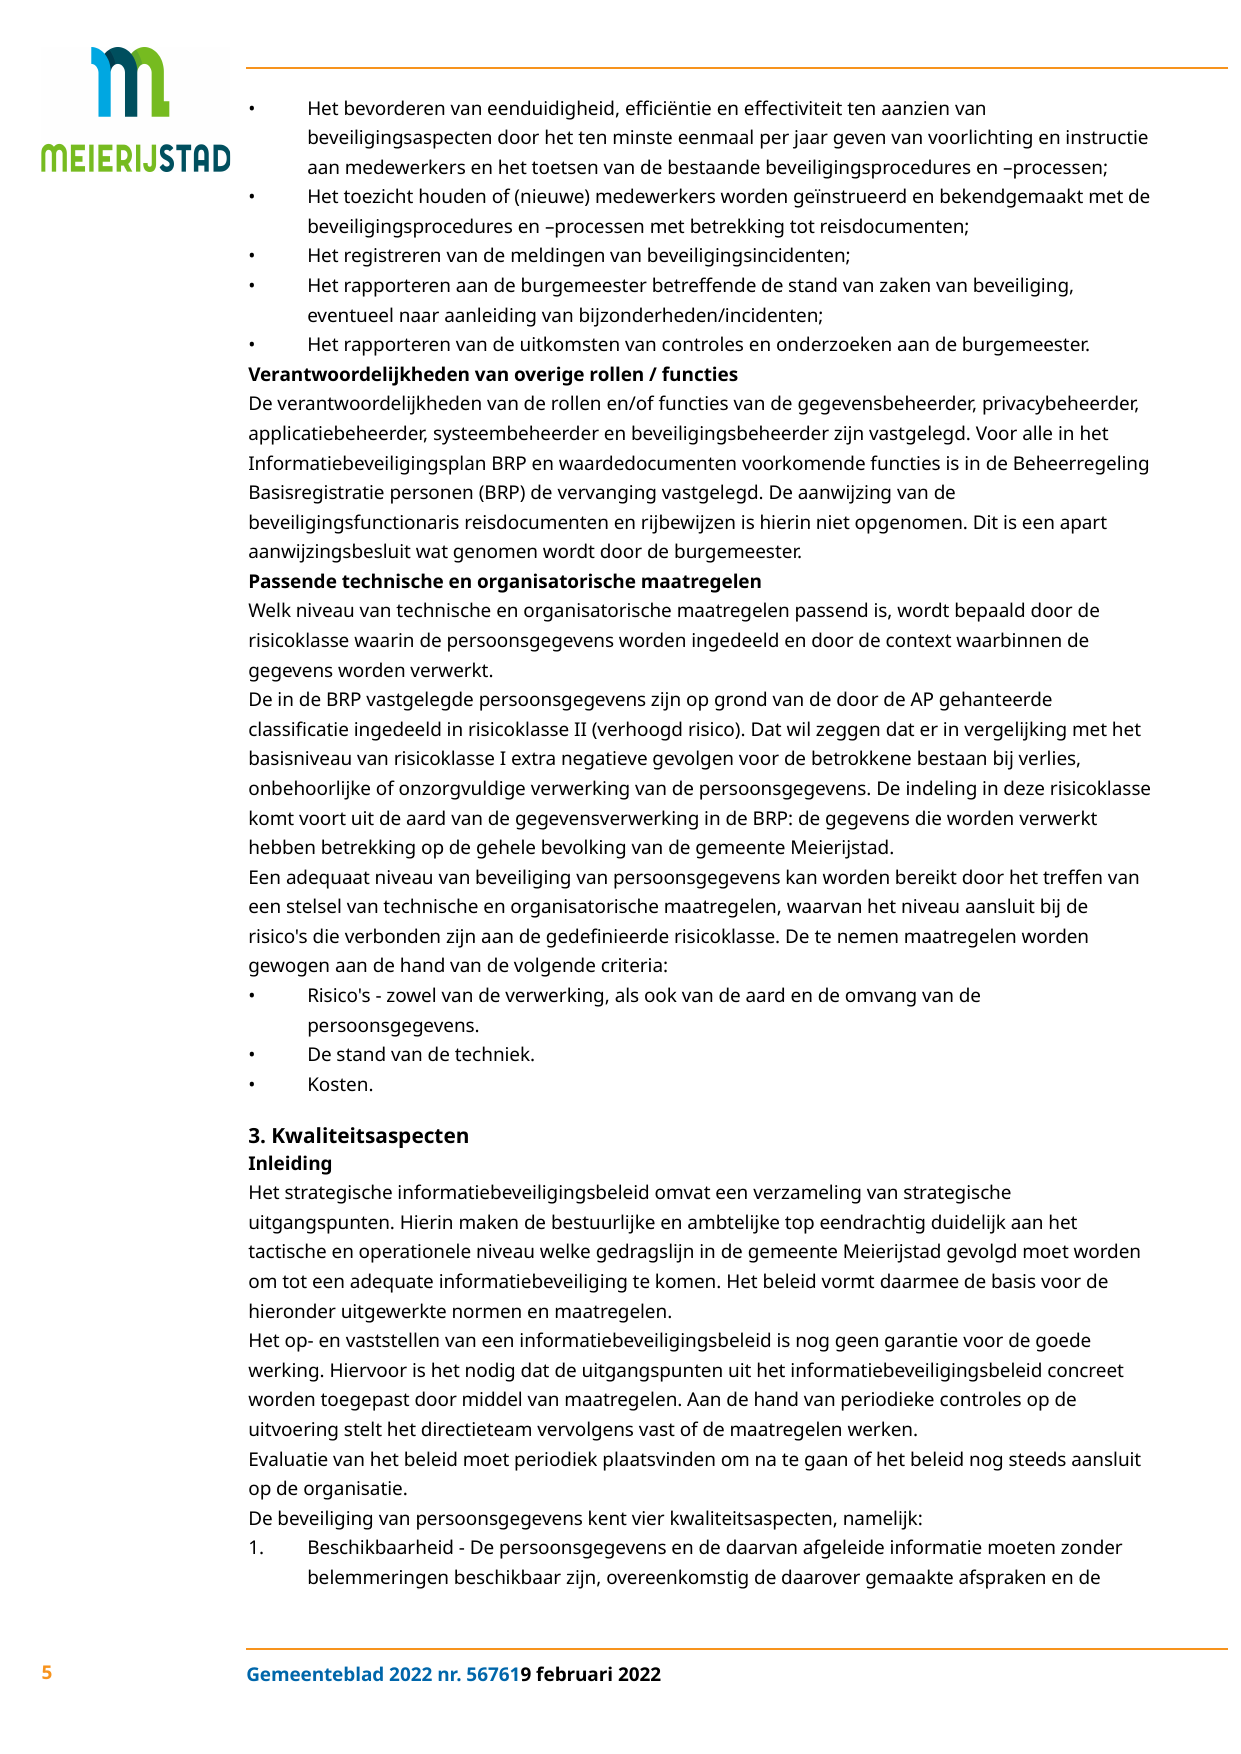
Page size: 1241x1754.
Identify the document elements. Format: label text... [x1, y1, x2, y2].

list Beschikbaarheid - De persoonsgegevens en de daarvan afgeleide informatie moeten zonder belemmeringen beschikbaar zijn, overeenkomstig de daarover gemaakte afspraken en de [248, 1534, 1152, 1590]
text Het strategische informatiebeveiligingsbeleid omvat een verzameling van strategische uitgangspunten. Hierin maken de bestuurlijke en ambtelijke top eendrachtig duidelijk aan het tactische en operationele niveau welke gedragslijn in de gemeente Meierijstad gevolgd moet worden om tot een adequate informatiebeveiliging te komen. Het beleid vormt daarmee de basis voor de hieronder uitgewerkte normen en maatregelen. [248, 1179, 1152, 1323]
list Het rapporteren van de uitkomsten van controles en onderzoeken aan de burgemeester. [248, 331, 1152, 357]
list Kosten. [248, 1071, 1152, 1097]
list De stand van de techniek. [248, 1041, 1152, 1067]
text Evaluatie van het beleid moet periodiek plaatsvinden om na te gaan of het beleid nog steeds aansluit op de organisatie. [248, 1446, 1152, 1501]
text Het op- en vaststellen van een informatiebeveiligingsbeleid is nog geen garantie voor de goede werking. Hiervoor is het nodig dat de uitgangspunten uit het informatiebeveiligingsbeleid concreet worden toegepast door middel van maatregelen. Aan de hand van periodieke controles op de uitvoering stelt het directieteam vervolgens vast of de maatregelen werken. [248, 1327, 1152, 1442]
text De verantwoordelijkheden van de rollen en/of functies van de gegevensbeheerder, privacybeheerder, applicatiebeheerder, systeembeheerder en beveiligingsbeheerder zijn vastgelegd. Voor alle in het Informatiebeveiligingsplan BRP en waardedocumenten voorkomende functies is in de Beheerregeling Basisregistratie personen (BRP) de vervanging vastgelegd. De aanwijzing van de beveiligingsfunctionaris reisdocumenten en rijbewijzen is hierin niet opgenomen. Dit is een apart aanwijzingsbesluit wat genomen wordt door de burgemeester. [248, 391, 1152, 564]
text Welk niveau van technische en organisatorische maatregelen passend is, wordt bepaald door de risicoklasse waarin de persoonsgegevens worden ingedeeld en door de context waarbinnen de gegevens worden verwerkt. [248, 598, 1152, 683]
list Het toezicht houden of (nieuwe) medewerkers worden geïnstrueerd en bekendgemaakt met de beveiligingsprocedures en –processen met betrekking tot reisdocumenten; [248, 183, 1152, 239]
text Passende technische en organisatorische maatregelen [248, 568, 1152, 594]
picture [41, 47, 231, 172]
list Het bevorderen van eenduidigheid, efficiëntie en effectiviteit ten aanzien van beveiligingsaspecten door het ten minste eenmaal per jaar geven van voorlichting en instructie aan medewerkers en het toetsen van de bestaande beveiligingsprocedures en –processen; [248, 95, 1152, 180]
text 3. Kwaliteitsaspecten [248, 1121, 1152, 1150]
text De in de BRP vastgelegde persoonsgegevens zijn op grond van de door de AP gehanteerde classificatie ingedeeld in risicoklasse II (verhoogd risico). Dat wil zeggen dat er in vergelijking met het basisniveau van risicoklasse I extra negatieve gevolgen voor de betrokkene bestaan bij verlies, onbehoorlijke of onzorgvuldige verwerking van de persoonsgegevens. De indeling in deze risicoklasse komt voort uit de aard van de gegevensverwerking in de BRP: de gegevens die worden verwerkt hebben betrekking op de gehele bevolking van de gemeente Meierijstad. [248, 686, 1152, 860]
list Het rapporteren aan de burgemeester betreffende de stand van zaken van beveiliging, eventueel naar aanleiding van bijzonderheden/incidenten; [248, 272, 1152, 328]
text Verantwoordelijkheden van overige rollen / functies [248, 361, 1152, 387]
list Het registreren van de meldingen van beveiligingsincidenten; [248, 243, 1152, 268]
text De beveiliging van persoonsgegevens kent vier kwaliteitsaspecten, namelijk: [248, 1505, 1152, 1531]
text Inleiding [248, 1150, 1152, 1176]
list Risico's - zowel van de verwerking, als ook van de aard en de omvang van de persoonsgegevens. [248, 982, 1152, 1038]
text Een adequaat niveau van beveiliging van persoonsgegevens kan worden bereikt door het treffen van een stelsel van technische en organisatorische maatregelen, waarvan het niveau aansluit bij de risico's die verbonden zijn aan de gedefinieerde risicoklasse. De te nemen maatregelen worden gewogen aan de hand van de volgende criteria: [248, 864, 1152, 978]
